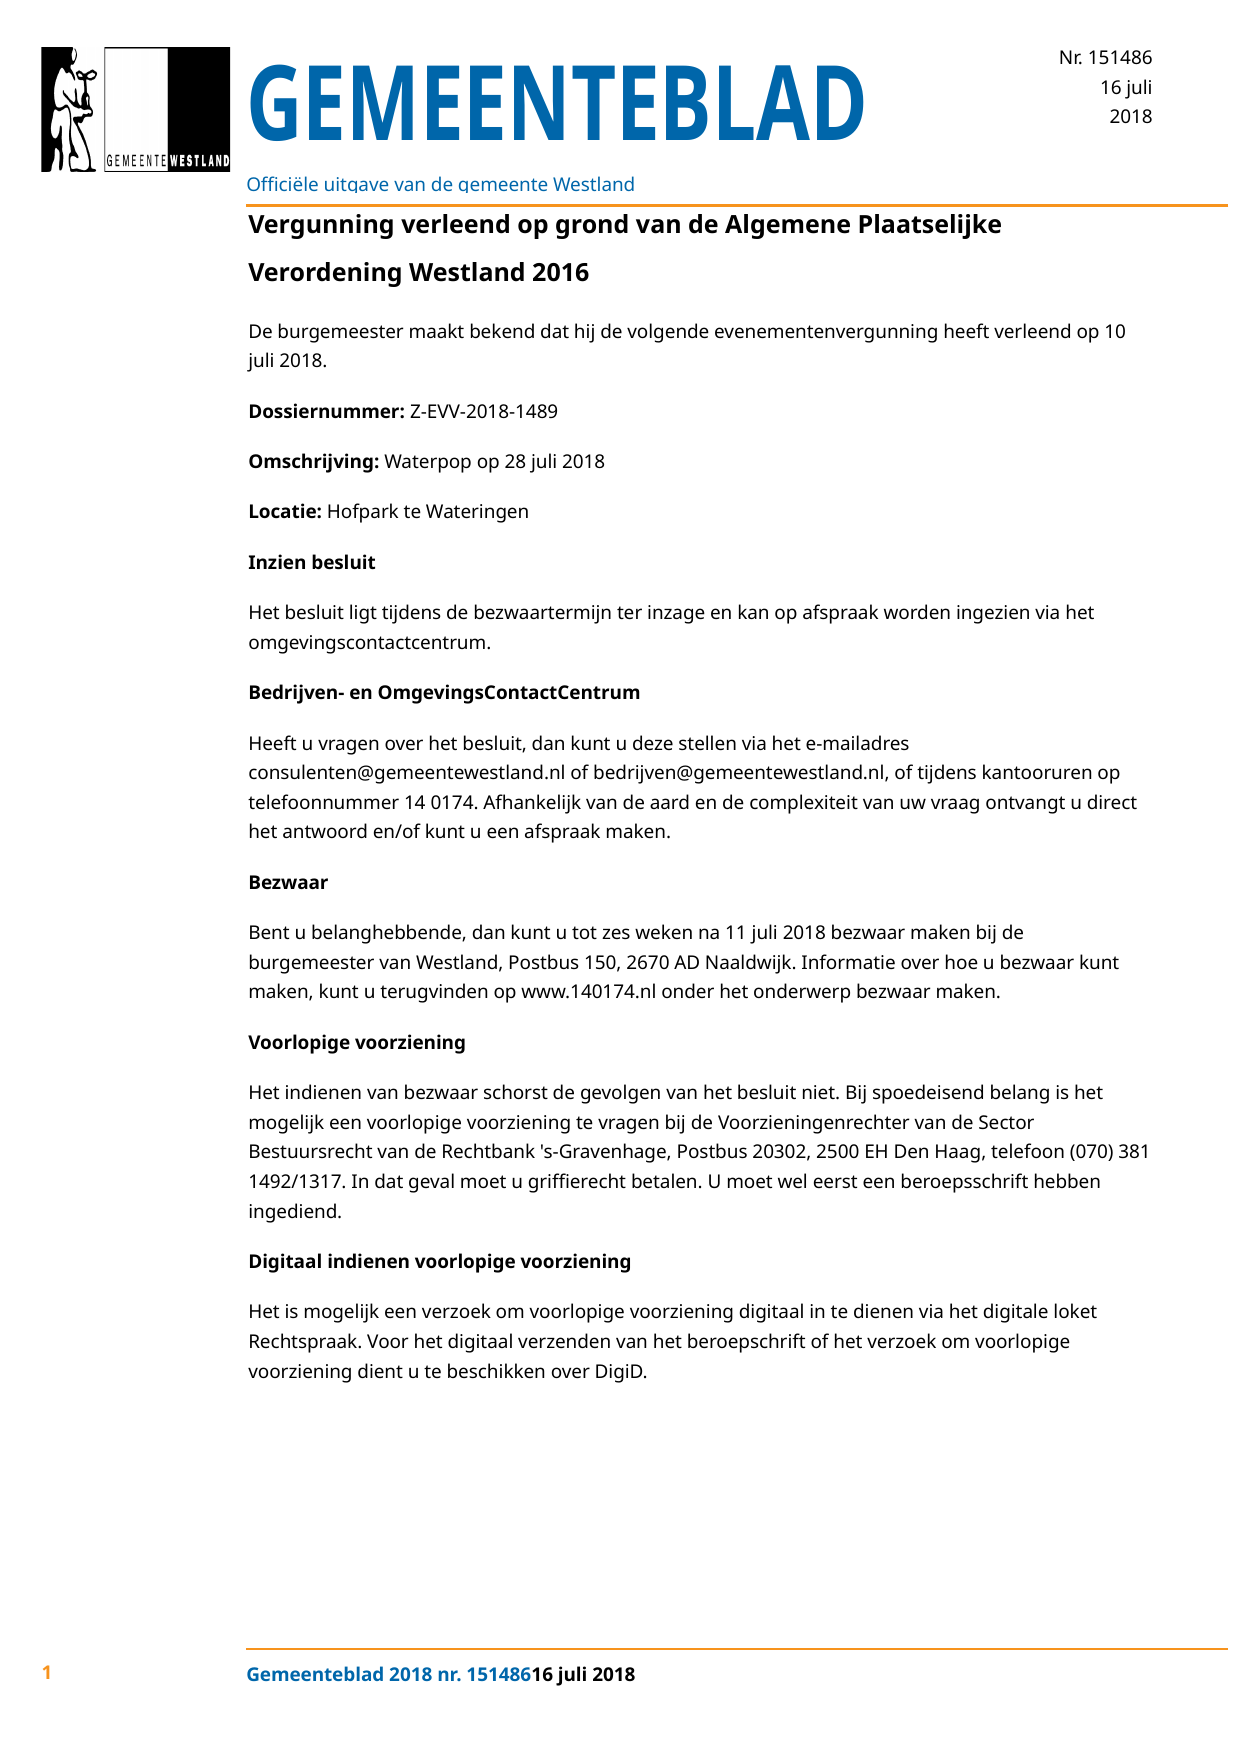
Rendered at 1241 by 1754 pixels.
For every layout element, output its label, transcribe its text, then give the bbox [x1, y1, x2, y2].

text Het besluit ligt tijdens de bezwaartermijn ter inzage en kan op afspraak worden ingezien via het omgevingscontactcentrum. [248, 599, 1152, 655]
text Bezwaar [248, 869, 1152, 895]
text Dossiernummer: Z-EVV-2018-1489 [248, 398, 1152, 424]
text De burgemeester maakt bekend dat hij de volgende evenementenvergunning heeft verleend op 10 juli 2018. [248, 318, 1152, 373]
text Inzien besluit [248, 549, 1152, 575]
text Bent u belanghebbende, dan kunt u tot zes weken na 11 juli 2018 bezwaar maken bij de burgemeester van Westland, Postbus 150, 2670 AD Naaldwijk. Informatie over hoe u bezwaar kunt maken, kunt u terugvinden op www.140174.nl onder het onderwerp bezwaar maken. [248, 919, 1152, 1004]
text Heeft u vragen over het besluit, dan kunt u deze stellen via het e-mailadres consulenten@gemeentewestland.nl of bedrijven@gemeentewestland.nl, of tijdens kantooruren op telefoonnummer 14 0174. Afhankelijk van de aard en de complexiteit van uw vraag ontvangt u direct het antwoord en/of kunt u een afspraak maken. [248, 730, 1152, 844]
text Bedrijven- en OmgevingsContactCentrum [248, 679, 1152, 705]
text Locatie: Hofpark te Wateringen [248, 499, 1152, 524]
text Het indienen van bezwaar schorst de gevolgen van het besluit niet. Bij spoedeisend belang is het mogelijk een voorlopige voorziening te vragen bij de Voorzieningenrechter van de Sector Bestuursrecht van de Rechtbank 's-Gravenhage, Postbus 20302, 2500 EH Den Haag, telefoon (070) 381 1492/1317. In dat geval moet u griffierecht betalen. U moet wel eerst een beroepsschrift hebben ingediend. [248, 1079, 1152, 1224]
picture [41, 47, 231, 172]
text Voorlopige voorziening [248, 1029, 1152, 1055]
text Digitaal indienen voorlopige voorziening [248, 1248, 1152, 1274]
text Vergunning verleend op grond van de Algemene Plaatselijke Verordening Westland 2016 [248, 207, 1152, 288]
text Omschrijving: Waterpop op 28 juli 2018 [248, 448, 1152, 474]
text Het is mogelijk een verzoek om voorlopige voorziening digitaal in te dienen via het digitale loket Rechtspraak. Voor het digitaal verzenden van het beroepschrift of het verzoek om voorlopige voorziening dient u te beschikken over DigiD. [248, 1299, 1152, 1384]
